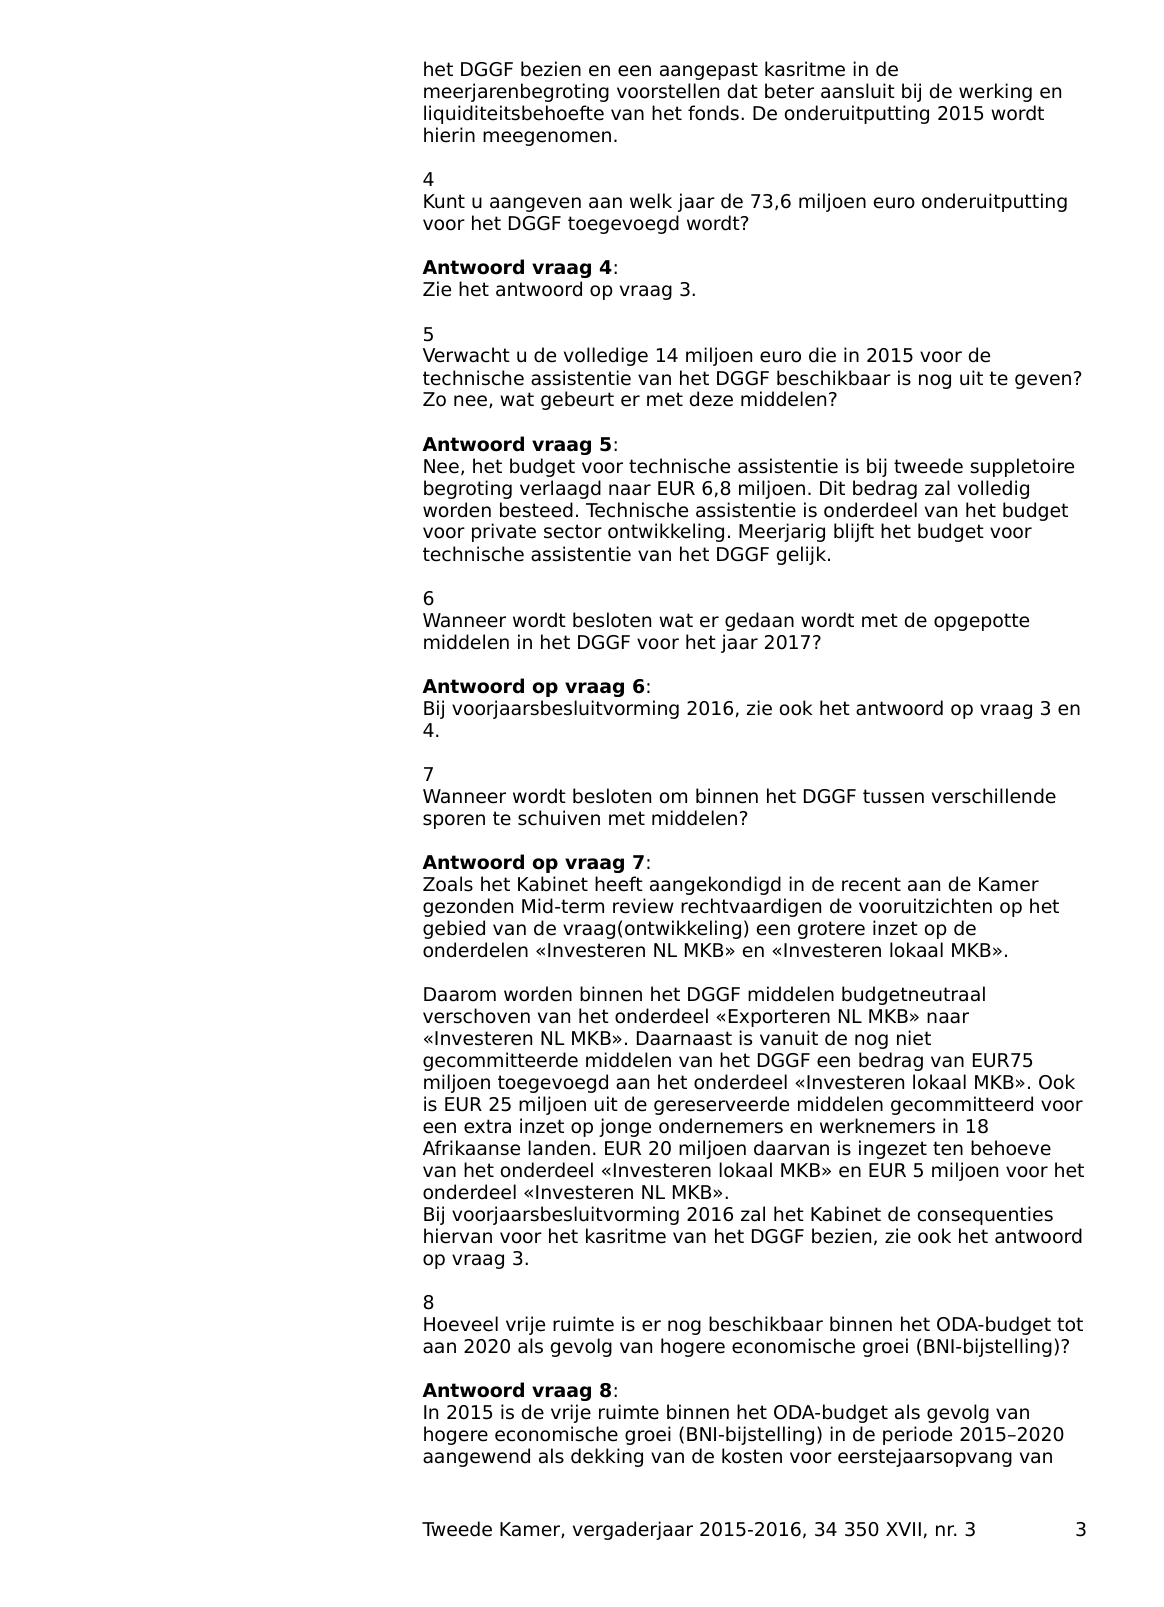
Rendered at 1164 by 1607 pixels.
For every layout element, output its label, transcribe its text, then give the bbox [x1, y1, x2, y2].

text Nee, het budget voor technische assistentie is bij tweede suppletoire begroting verlaagd naar EUR 6,8 miljoen. Dit bedrag zal volledig worden besteed. Technische assistentie is onderdeel van het budget voor private sector ontwikkeling. Meerjarig blijft het budget voor technische assistentie van het DGGF gelijk. [422, 456, 1087, 565]
text 8 [422, 1292, 1087, 1314]
text 4 [422, 169, 1087, 191]
text Zie het antwoord op vraag 3. [422, 279, 1087, 301]
text 6 [422, 588, 1087, 609]
text het DGGF bezien en een aangepast kasritme in de meerjarenbegroting voorstellen dat beter aansluit bij de werking en liquiditeitsbehoefte van het fonds. De onderuitputting 2015 wordt hierin meegenomen. [422, 59, 1087, 147]
text Bij voorjaarsbesluitvorming 2016, zie ook het antwoord op vraag 3 en 4. [422, 698, 1087, 742]
text 5 [422, 323, 1087, 345]
text Wanneer wordt besloten wat er gedaan wordt met de opgepotte middelen in het DGGF voor het jaar 2017? [422, 609, 1087, 653]
text In 2015 is de vrije ruimte binnen het ODA-budget als gevolg van hogere economische groei (BNI-bijstelling) in de periode 2015–2020 aangewend als dekking van de kosten voor eerstejaarsopvang van [422, 1402, 1087, 1468]
text Kunt u aangeven aan welk jaar de 73,6 miljoen euro onderuitputting voor het DGGF toegevoegd wordt? [422, 191, 1087, 235]
text 7 [422, 764, 1087, 786]
text Zoals het Kabinet heeft aangekondigd in de recent aan de Kamer gezonden Mid-term review rechtvaardigen de vooruitzichten op het gebied van de vraag(ontwikkeling) een grotere inzet op de onderdelen «Investeren NL MKB» en «Investeren lokaal MKB». [422, 874, 1087, 962]
text Hoeveel vrije ruimte is er nog beschikbaar binnen het ODA-budget tot aan 2020 als gevolg van hogere economische groei (BNI-bijstelling)? [422, 1314, 1087, 1358]
text Verwacht u de volledige 14 miljoen euro die in 2015 voor de technische assistentie van het DGGF beschikbaar is nog uit te geven? Zo nee, wat gebeurt er met deze middelen? [422, 345, 1087, 411]
text Antwoord op vraag 7: [422, 852, 1087, 874]
text Daarom worden binnen het DGGF middelen budgetneutraal verschoven van het onderdeel «Exporteren NL MKB» naar «Investeren NL MKB». Daarnaast is vanuit de nog niet gecommitteerde middelen van het DGGF een bedrag van EUR75 miljoen toegevoegd aan het onderdeel «Investeren lokaal MKB». Ook is EUR 25 miljoen uit de gereserveerde middelen gecommitteerd voor een extra inzet op jonge ondernemers en werknemers in 18 Afrikaanse landen. EUR 20 miljoen daarvan is ingezet ten behoeve van het onderdeel «Investeren lokaal MKB» en EUR 5 miljoen voor het onderdeel «Investeren NL MKB». [422, 984, 1087, 1204]
text Antwoord vraag 4: [422, 257, 1087, 279]
text Antwoord vraag 8: [422, 1380, 1087, 1402]
text Antwoord op vraag 6: [422, 676, 1087, 698]
text Bij voorjaarsbesluitvorming 2016 zal het Kabinet de consequenties hiervan voor het kasritme van het DGGF bezien, zie ook het antwoord op vraag 3. [422, 1204, 1087, 1270]
text Antwoord vraag 5: [422, 433, 1087, 456]
text Wanneer wordt besloten om binnen het DGGF tussen verschillende sporen te schuiven met middelen? [422, 786, 1087, 830]
